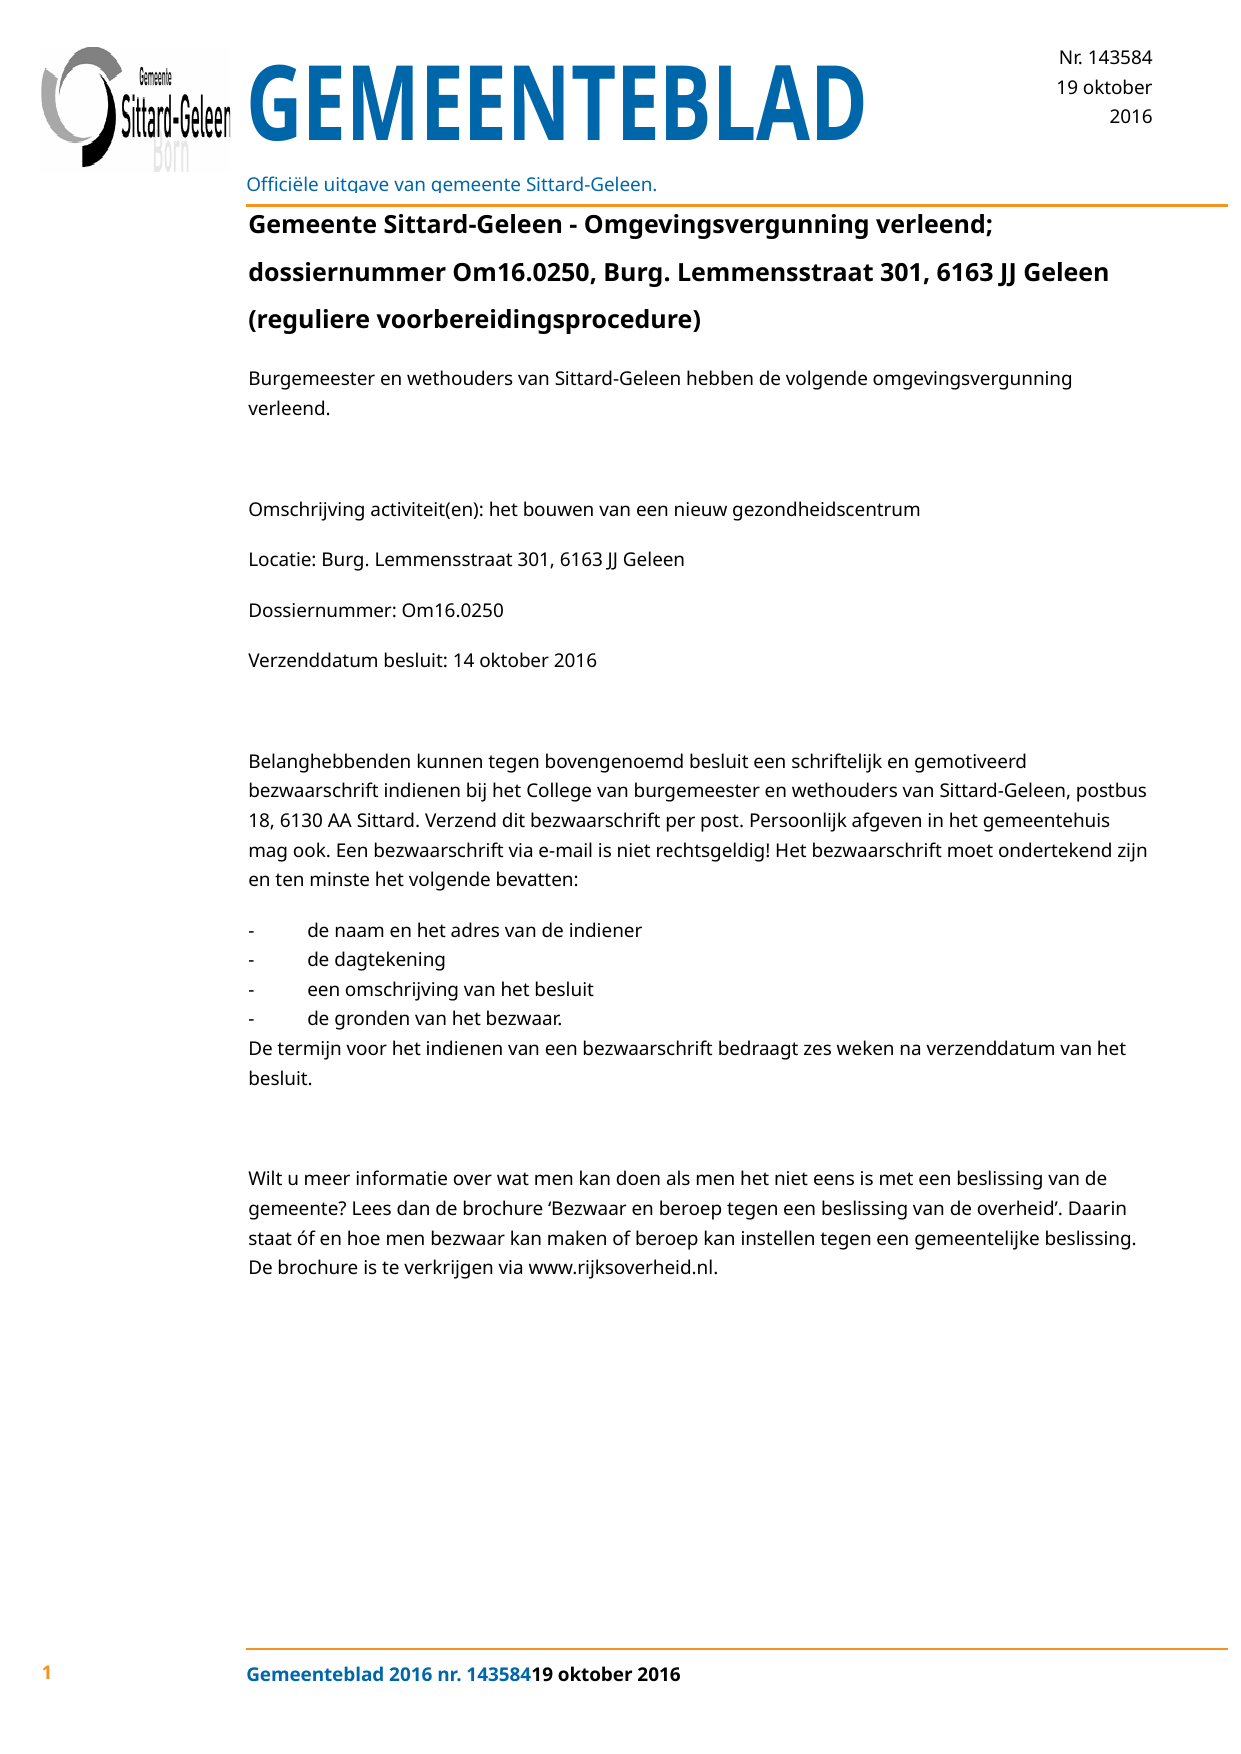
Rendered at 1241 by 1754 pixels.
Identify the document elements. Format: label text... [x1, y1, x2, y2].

text Burgemeester en wethouders van Sittard-Geleen hebben de volgende omgevingsvergunning verleend. [248, 366, 1152, 421]
list de naam en het adres van de indiener [248, 917, 1152, 942]
list een omschrijving van het besluit [248, 976, 1152, 1002]
text Wilt u meer informatie over wat men kan doen als men het niet eens is met een beslissing van de gemeente? Lees dan de brochure ‘Bezwaar en beroep tegen een beslissing van de overheid’. Daarin staat óf en hoe men bezwaar kan maken of beroep kan instellen tegen een gemeentelijke beslissing. De brochure is te verkrijgen via www.rijksoverheid.nl. [248, 1166, 1152, 1280]
text Dossiernummer: Om16.0250 [248, 597, 1152, 622]
text De termijn voor het indienen van een bezwaarschrift bedraagt zes weken na verzenddatum van het besluit. [248, 1035, 1152, 1090]
text Verzenddatum besluit: 14 oktober 2016 [248, 647, 1152, 673]
text Belanghebbenden kunnen tegen bovengenoemd besluit een schriftelijk en gemotiveerd bezwaarschrift indienen bij het College van burgemeester en wethouders van Sittard-Geleen, postbus 18, 6130 AA Sittard. Verzend dit bezwaarschrift per post. Persoonlijk afgeven in het gemeentehuis mag ook. Een bezwaarschrift via e-mail is niet rechtsgeldig! Het bezwaarschrift moet ondertekend zijn en ten minste het volgende bevatten: [248, 748, 1152, 892]
list de gronden van het bezwaar. [248, 1006, 1152, 1031]
list de dagtekening [248, 946, 1152, 972]
picture [41, 47, 231, 172]
text Gemeente Sittard-Geleen - Omgevingsvergunning verleend; dossiernummer Om16.0250, Burg. Lemmensstraat 301, 6163 JJ Geleen (reguliere voorbereidingsprocedure) [248, 207, 1152, 336]
text Locatie: Burg. Lemmensstraat 301, 6163 JJ Geleen [248, 546, 1152, 572]
text Omschrijving activiteit(en): het bouwen van een nieuw gezondheidscentrum [248, 496, 1152, 522]
